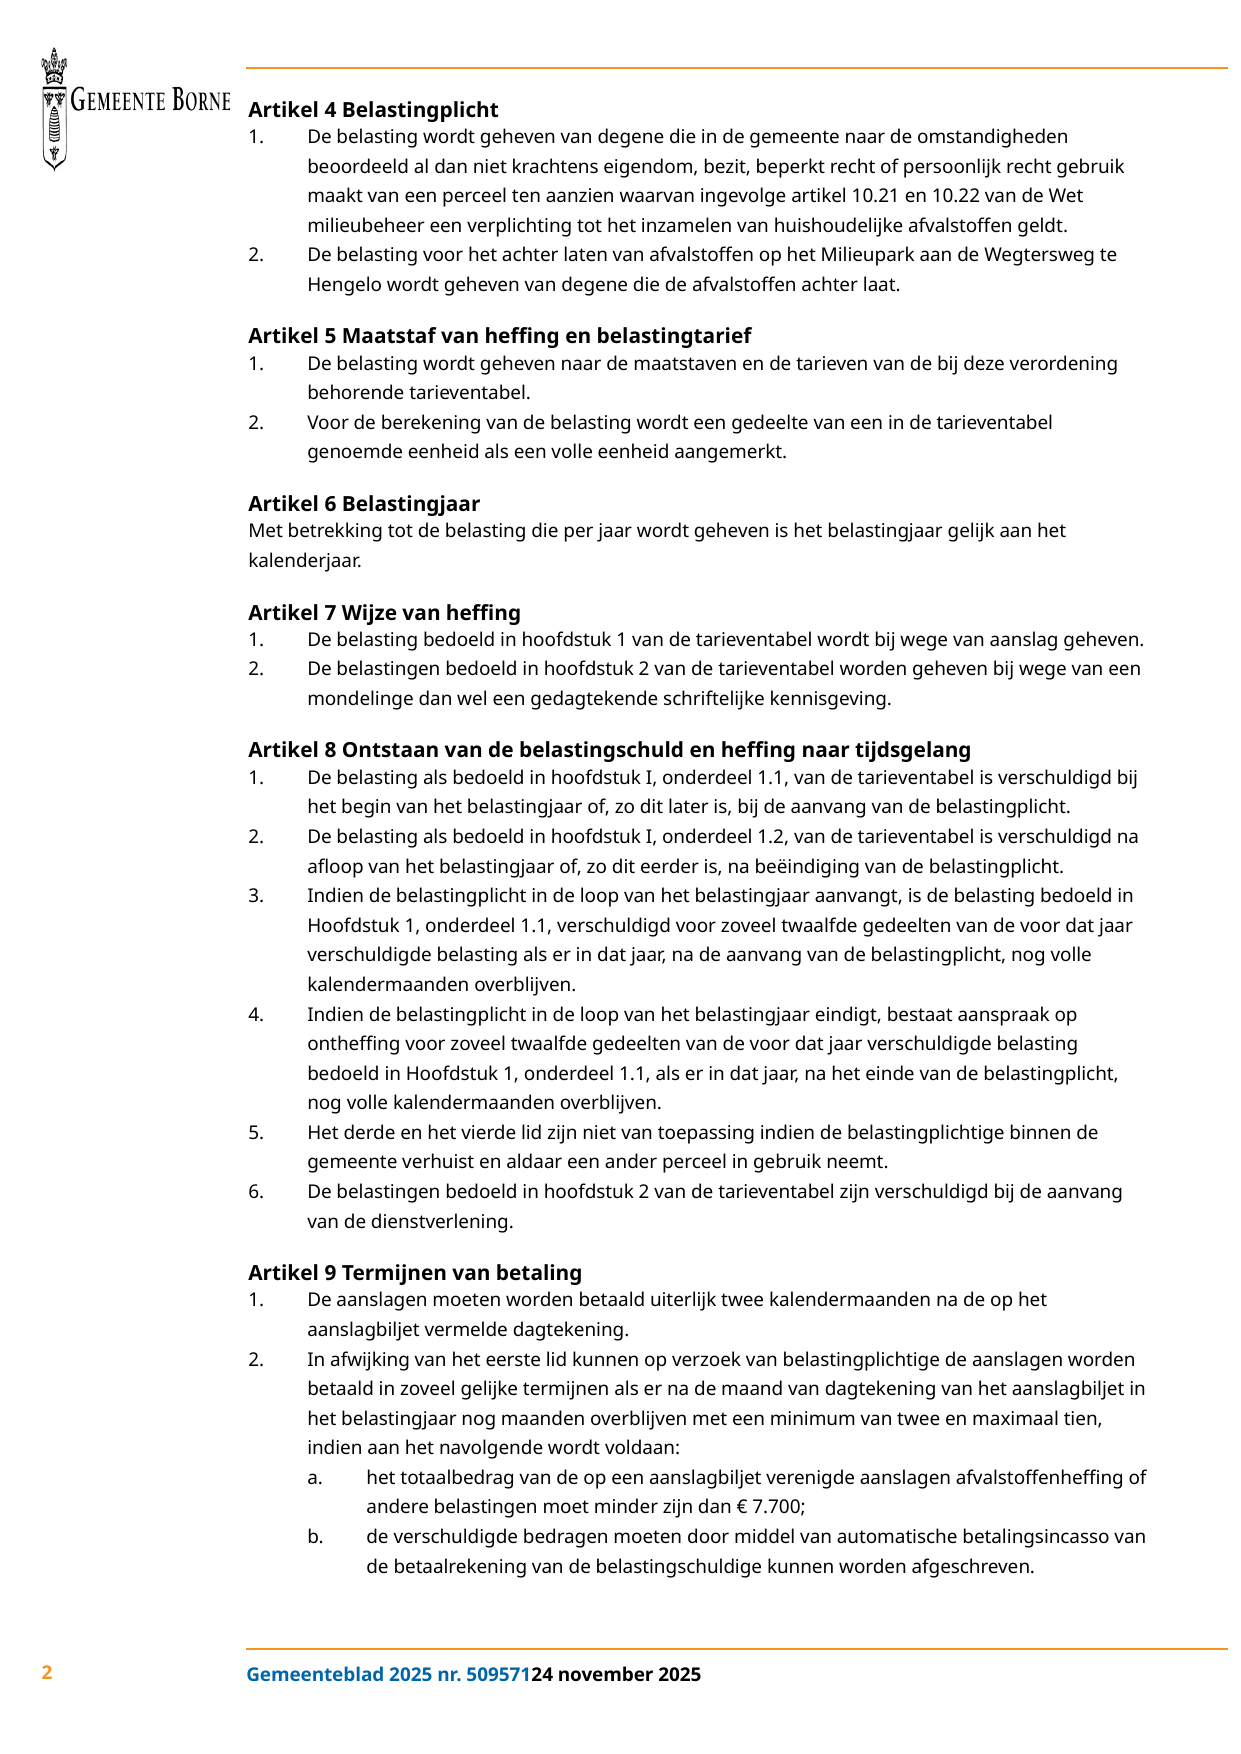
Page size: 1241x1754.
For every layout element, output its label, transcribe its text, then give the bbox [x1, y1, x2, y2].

list De belasting als bedoeld in hoofdstuk I, onderdeel 1.2, van de tarieventabel is verschuldigd na afloop van het belastingjaar of, zo dit eerder is, na beëindiging van de belastingplicht. [248, 823, 1152, 878]
text Artikel 4 Belastingplicht [248, 95, 1152, 123]
list De belasting bedoeld in hoofdstuk 1 van de tarieventabel wordt bij wege van aanslag geheven. [248, 626, 1152, 652]
list De belasting wordt geheven van degene die in de gemeente naar de omstandigheden beoordeeld al dan niet krachtens eigendom, bezit, beperkt recht of persoonlijk recht gebruik maakt van een perceel ten aanzien waarvan ingevolge artikel 10.21 en 10.22 van de Wet milieubeheer een verplichting tot het inzamelen van huishoudelijke afvalstoffen geldt. [248, 123, 1152, 238]
list De belasting voor het achter laten van afvalstoffen op het Milieupark aan de Wegtersweg te Hengelo wordt geheven van degene die de afvalstoffen achter laat. [248, 242, 1152, 297]
text Met betrekking tot de belasting die per jaar wordt geheven is het belastingjaar gelijk aan het kalenderjaar. [248, 518, 1152, 573]
text Artikel 9 Termijnen van betaling [248, 1258, 1152, 1287]
list De belastingen bedoeld in hoofdstuk 2 van de tarieventabel zijn verschuldigd bij de aanvang van de dienstverlening. [248, 1178, 1152, 1233]
text Artikel 6 Belastingjaar [248, 489, 1152, 518]
list Het derde en het vierde lid zijn niet van toepassing indien de belastingplichtige binnen de gemeente verhuist en aldaar een ander perceel in gebruik neemt. [248, 1119, 1152, 1174]
text Artikel 5 Maatstaf van heffing en belastingtarief [248, 322, 1152, 350]
list Indien de belastingplicht in de loop van het belastingjaar eindigt, bestaat aanspraak op ontheffing voor zoveel twaalfde gedeelten van de voor dat jaar verschuldigde belasting bedoeld in Hoofdstuk 1, onderdeel 1.1, als er in dat jaar, na het einde van de belastingplicht, nog volle kalendermaanden overblijven. [248, 1001, 1152, 1115]
text Artikel 8 Ontstaan van de belastingschuld en heffing naar tijdsgelang [248, 736, 1152, 764]
list Voor de berekening van de belasting wordt een gedeelte van een in de tarieventabel genoemde eenheid als een volle eenheid aangemerkt. [248, 409, 1152, 464]
picture [41, 47, 231, 172]
list Indien de belastingplicht in de loop van het belastingjaar aanvangt, is de belasting bedoeld in Hoofdstuk 1, onderdeel 1.1, verschuldigd voor zoveel twaalfde gedeelten van de voor dat jaar verschuldigde belasting als er in dat jaar, na de aanvang van de belastingplicht, nog volle kalendermaanden overblijven. [248, 882, 1152, 997]
list De belasting als bedoeld in hoofdstuk I, onderdeel 1.1, van de tarieventabel is verschuldigd bij het begin van het belastingjaar of, zo dit later is, bij de aanvang van de belastingplicht. [248, 764, 1152, 819]
list De belasting wordt geheven naar de maatstaven en de tarieven van de bij deze verordening behorende tarieventabel. [248, 350, 1152, 405]
list In afwijking van het eerste lid kunnen op verzoek van belastingplichtige de aanslagen worden betaald in zoveel gelijke termijnen als er na de maand van dagtekening van het aanslagbiljet in het belastingjaar nog maanden overblijven met een minimum van twee en maximaal tien, indien aan het navolgende wordt voldaan: [248, 1346, 1152, 1460]
list het totaalbedrag van de op een aanslagbiljet verenigde aanslagen afvalstoffenheffing of andere belastingen moet minder zijn dan € 7.700; [307, 1464, 1152, 1519]
list de verschuldigde bedragen moeten door middel van automatische betalingsincasso van de betaalrekening van de belastingschuldige kunnen worden afgeschreven. [307, 1523, 1152, 1579]
list De aanslagen moeten worden betaald uiterlijk twee kalendermaanden na de op het aanslagbiljet vermelde dagtekening. [248, 1287, 1152, 1342]
list De belastingen bedoeld in hoofdstuk 2 van de tarieventabel worden geheven bij wege van een mondelinge dan wel een gedagtekende schriftelijke kennisgeving. [248, 656, 1152, 711]
text Artikel 7 Wijze van heffing [248, 598, 1152, 626]
